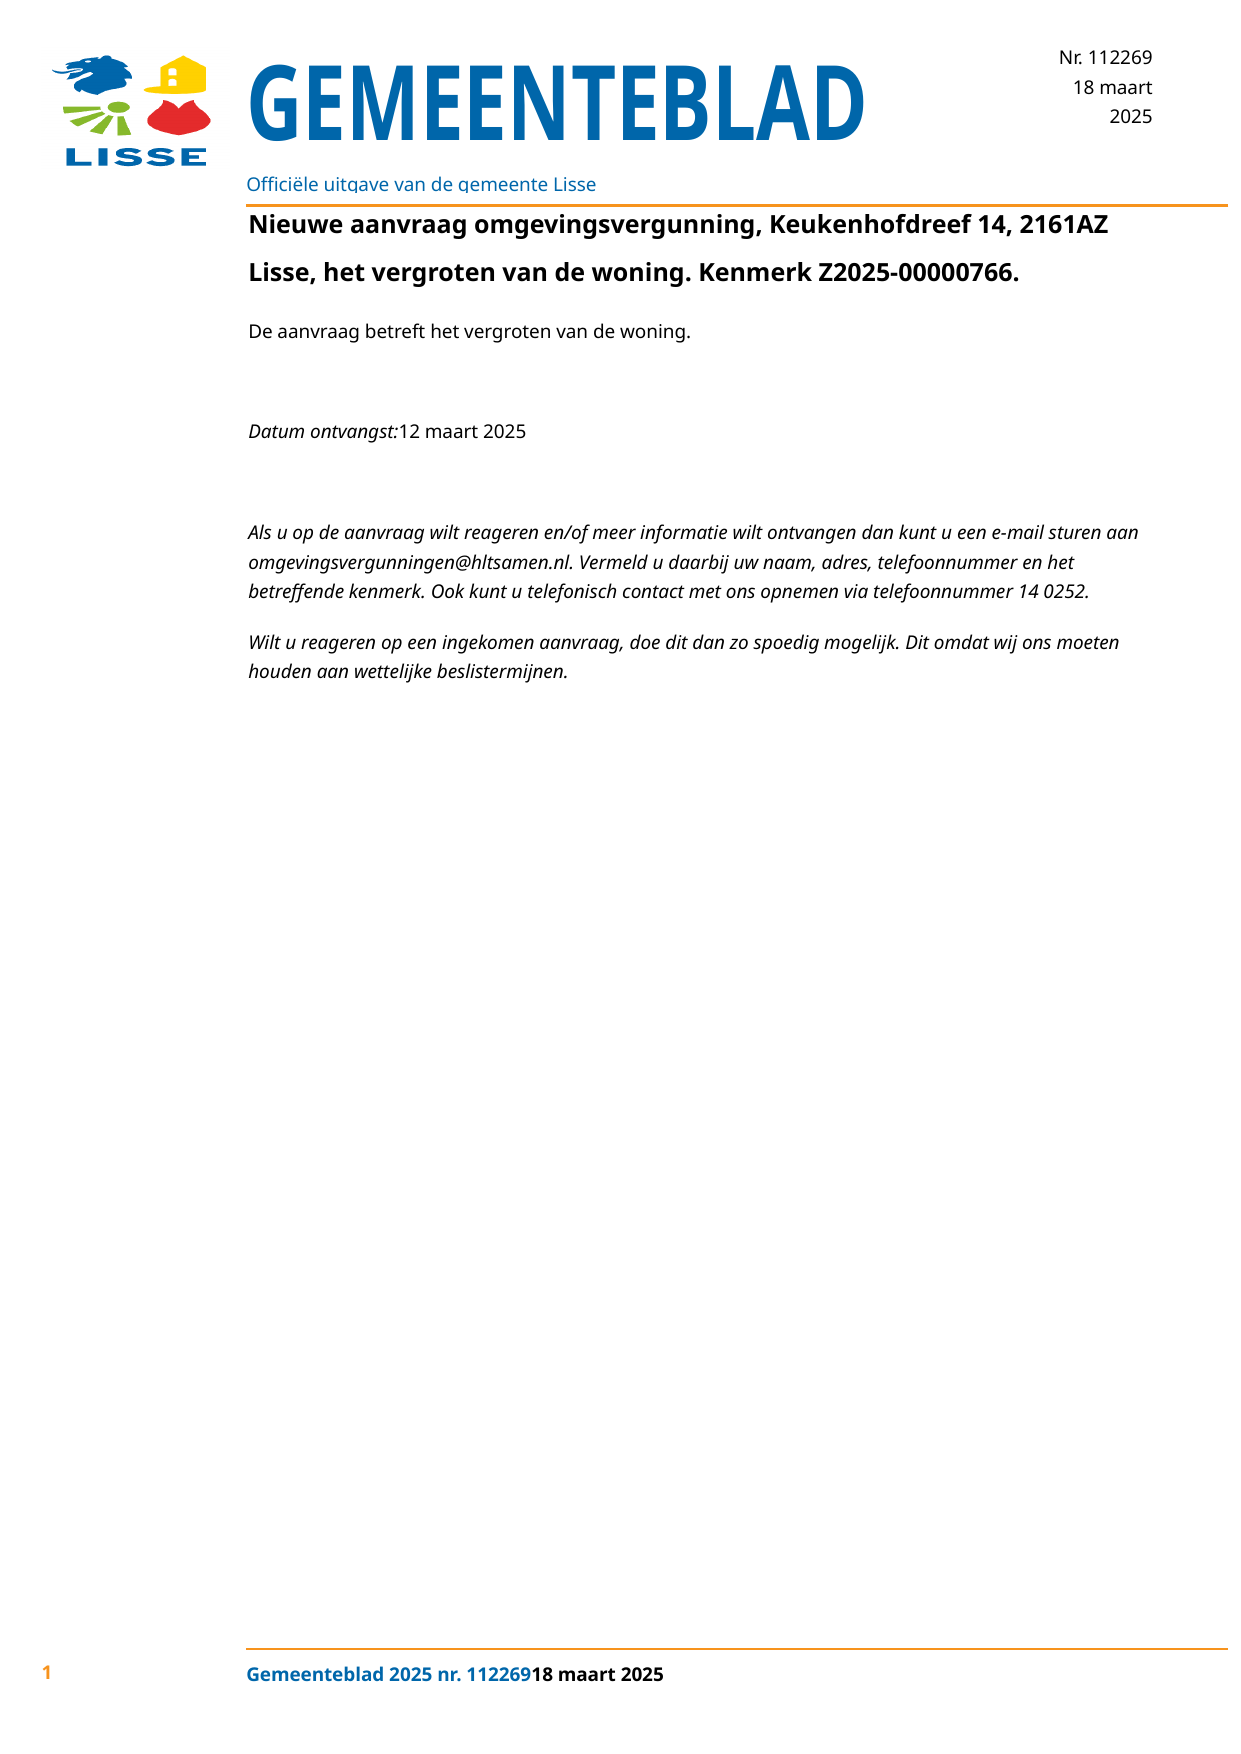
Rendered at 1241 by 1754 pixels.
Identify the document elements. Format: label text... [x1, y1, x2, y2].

text Datum ontvangst:12 maart 2025 [248, 419, 1152, 444]
text De aanvraag betreft het vergroten van de woning. [248, 318, 1152, 344]
text Als u op de aanvraag wilt reageren en/of meer informatie wilt ontvangen dan kunt u een e-mail sturen aan omgevingsvergunningen@hltsamen.nl. Vermeld u daarbij uw naam, adres, telefoonnummer en het betreffende kenmerk. Ook kunt u telefonisch contact met ons opnemen via telefoonnummer 14 0252. [248, 519, 1152, 604]
picture [41, 47, 231, 172]
text Nieuwe aanvraag omgevingsvergunning, Keukenhofdreef 14, 2161AZ Lisse, het vergroten van de woning. Kenmerk Z2025-00000766. [248, 207, 1152, 288]
text Wilt u reageren op een ingekomen aanvraag, doe dit dan zo spoedig mogelijk. Dit omdat wij ons moeten houden aan wettelijke beslistermijnen. [248, 629, 1152, 684]
